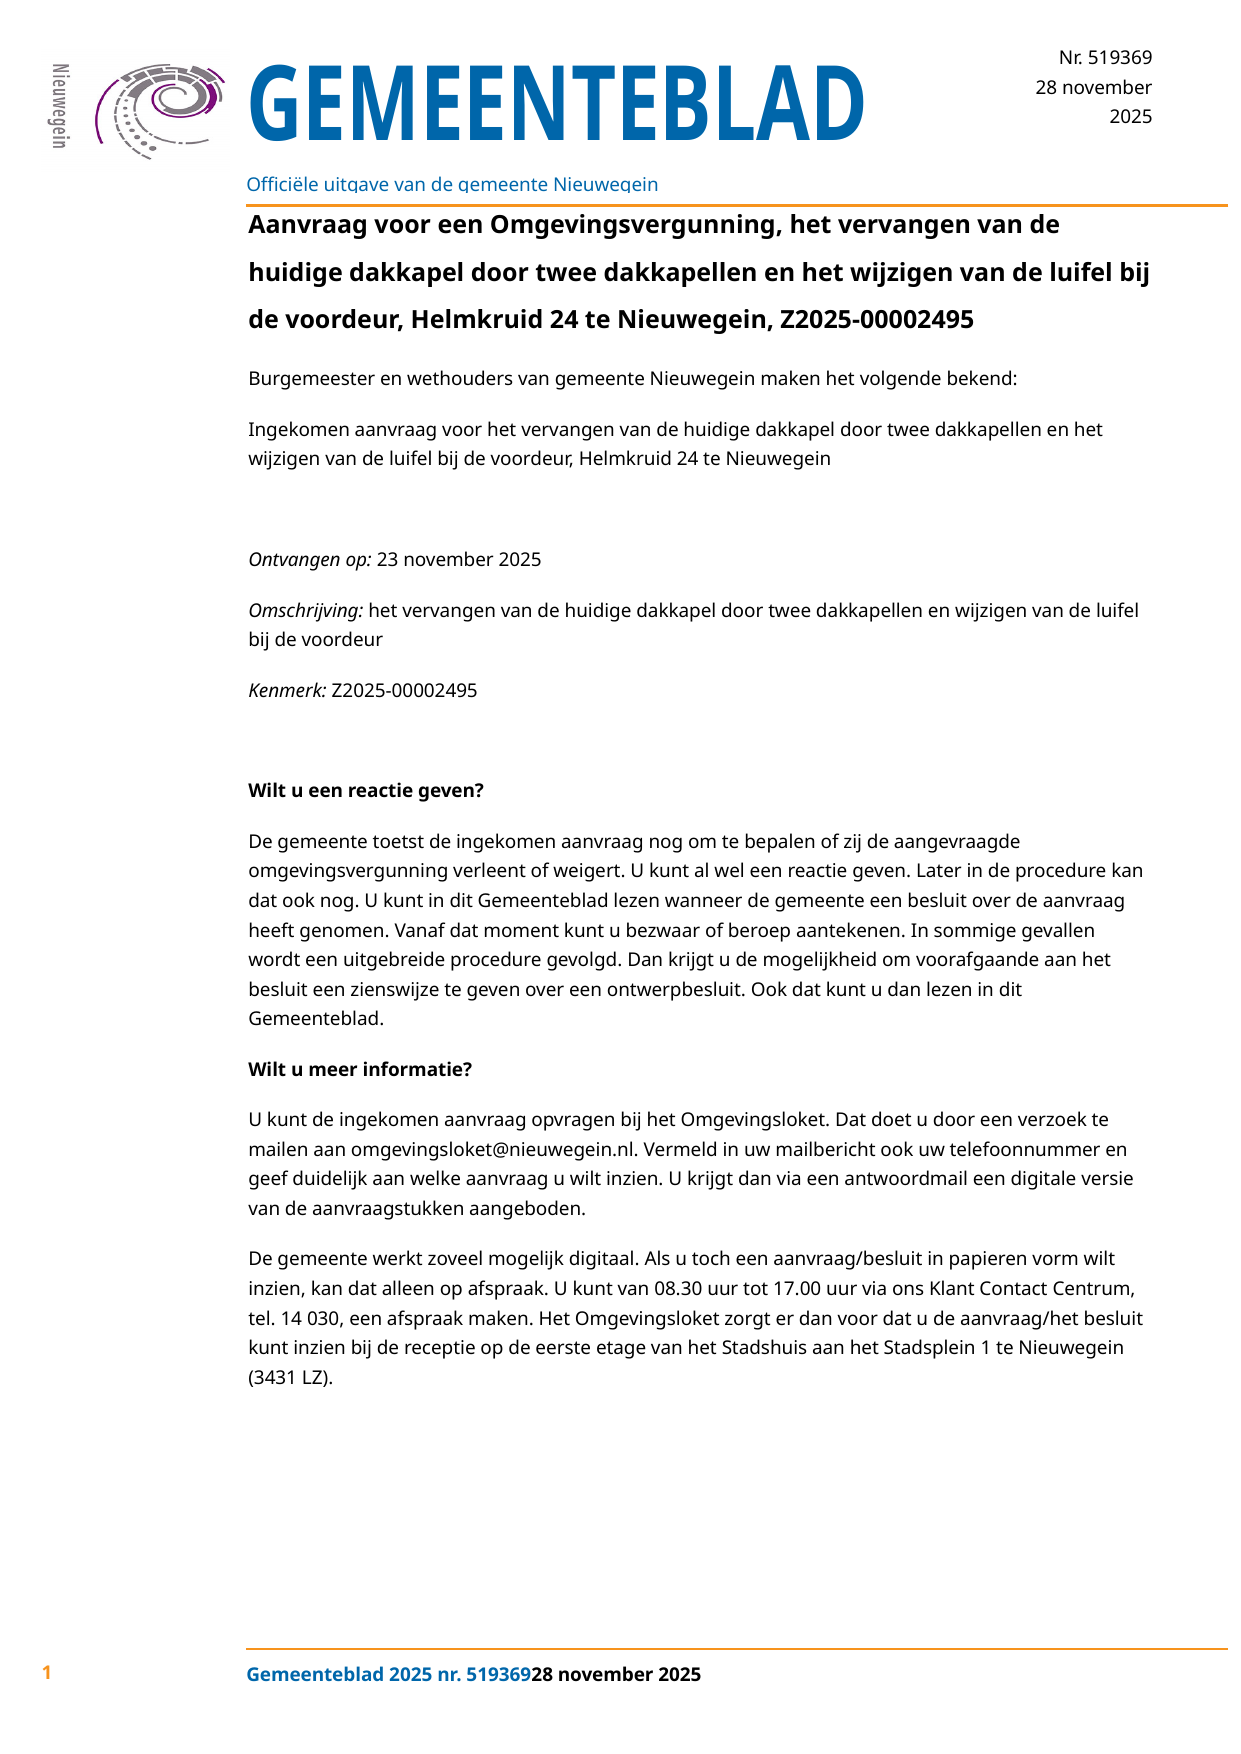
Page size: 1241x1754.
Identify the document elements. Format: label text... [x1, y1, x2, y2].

text Wilt u een reactie geven? [248, 778, 1152, 803]
picture [41, 47, 231, 172]
text Aanvraag voor een Omgevingsvergunning, het vervangen van de huidige dakkapel door twee dakkapellen en het wijzigen van de luifel bij de voordeur, Helmkruid 24 te Nieuwegein, Z2025-00002495 [248, 207, 1152, 336]
text Omschrijving: het vervangen van de huidige dakkapel door twee dakkapellen en wijzigen van de luifel bij de voordeur [248, 597, 1152, 652]
text De gemeente toetst de ingekomen aanvraag nog om te bepalen of zij de aangevraagde omgevingsvergunning verleent of weigert. U kunt al wel een reactie geven. Later in de procedure kan dat ook nog. U kunt in dit Gemeenteblad lezen wanneer de gemeente een besluit over de aanvraag heeft genomen. Vanaf dat moment kunt u bezwaar of beroep aantekenen. In sommige gevallen wordt een uitgebreide procedure gevolgd. Dan krijgt u de mogelijkheid om voorafgaande aan het besluit een zienswijze te geven over een ontwerpbesluit. Ook dat kunt u dan lezen in dit Gemeenteblad. [248, 828, 1152, 1031]
text U kunt de ingekomen aanvraag opvragen bij het Omgevingsloket. Dat doet u door een verzoek te mailen aan omgevingsloket@nieuwegein.nl. Vermeld in uw mailbericht ook uw telefoonnummer en geef duidelijk aan welke aanvraag u wilt inzien. U krijgt dan via een antwoordmail een digitale versie van de aanvraagstukken aangeboden. [248, 1106, 1152, 1221]
text De gemeente werkt zoveel mogelijk digitaal. Als u toch een aanvraag/besluit in papieren vorm wilt inzien, kan dat alleen op afspraak. U kunt van 08.30 uur tot 17.00 uur via ons Klant Contact Centrum, tel. 14 030, een afspraak maken. Het Omgevingsloket zorgt er dan voor dat u de aanvraag/het besluit kunt inzien bij de receptie op de eerste etage van het Stadshuis aan het Stadsplein 1 te Nieuwegein (3431 LZ). [248, 1246, 1152, 1389]
text Ingekomen aanvraag voor het vervangen van de huidige dakkapel door twee dakkapellen en het wijzigen van de luifel bij de voordeur, Helmkruid 24 te Nieuwegein [248, 416, 1152, 471]
text Wilt u meer informatie? [248, 1056, 1152, 1082]
text Kenmerk: Z2025-00002495 [248, 677, 1152, 702]
text Ontvangen op: 23 november 2025 [248, 546, 1152, 572]
text Burgemeester en wethouders van gemeente Nieuwegein maken het volgende bekend: [248, 366, 1152, 391]
